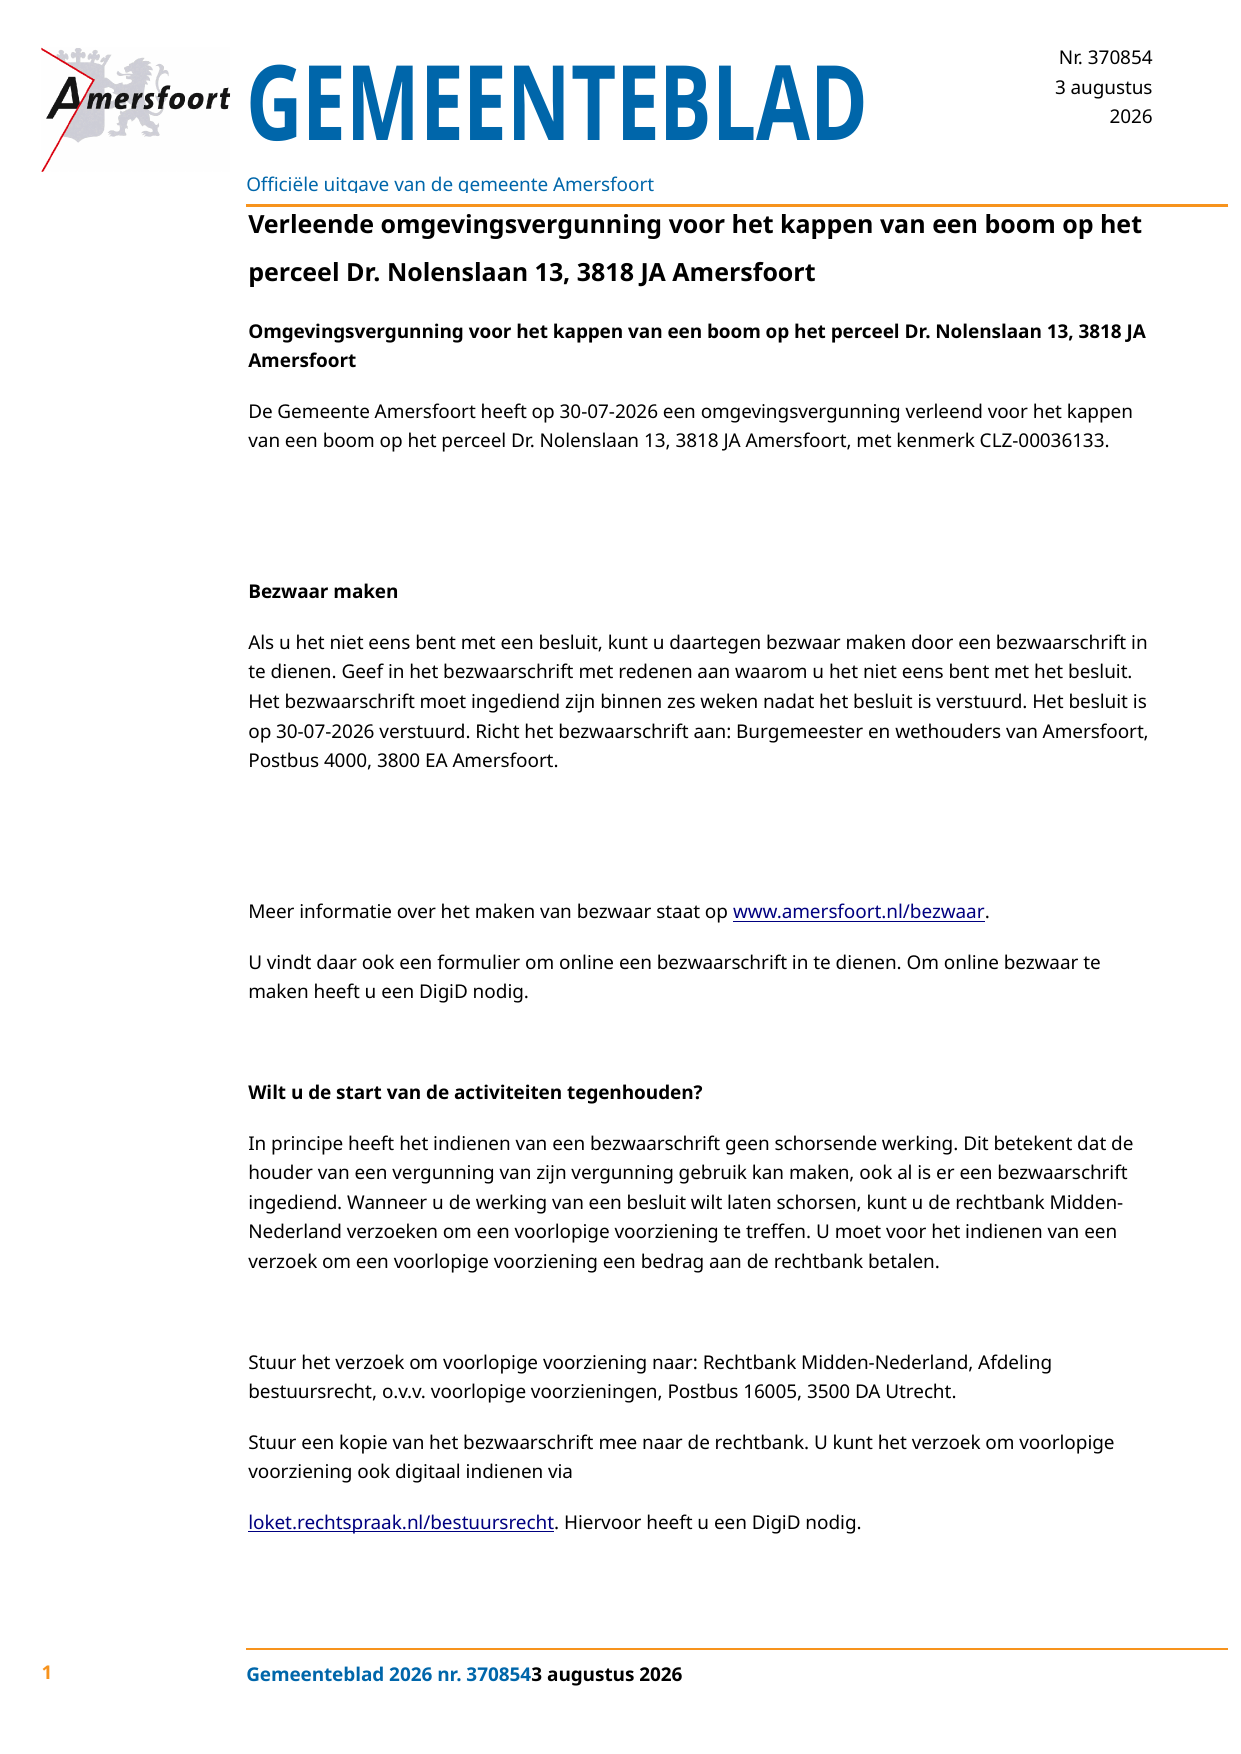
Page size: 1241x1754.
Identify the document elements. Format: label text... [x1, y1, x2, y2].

text Wilt u de start van de activiteiten tegenhouden? [248, 1079, 1152, 1105]
text In principe heeft het indienen van een bezwaarschrift geen schorsende werking. Dit betekent dat de houder van een vergunning van zijn vergunning gebruik kan maken, ook al is er een bezwaarschrift ingediend. Wanneer u de werking van een besluit wilt laten schorsen, kunt u de rechtbank Midden-Nederland verzoeken om een voorlopige voorziening te treffen. U moet voor het indienen van een verzoek om een voorlopige voorziening een bedrag aan de rechtbank betalen. [248, 1130, 1152, 1274]
picture [41, 47, 231, 172]
text De Gemeente Amersfoort heeft op 30-07-2026 een omgevingsvergunning verleend voor het kappen van een boom op het perceel Dr. Nolenslaan 13, 3818 JA Amersfoort, met kenmerk CLZ-00036133. [248, 398, 1152, 453]
text Bezwaar maken [248, 579, 1152, 604]
text Verleende omgevingsvergunning voor het kappen van een boom op het perceel Dr. Nolenslaan 13, 3818 JA Amersfoort [248, 207, 1152, 288]
text Omgevingsvergunning voor het kappen van een boom op het perceel Dr. Nolenslaan 13, 3818 JA Amersfoort [248, 318, 1152, 373]
text loket.rechtspraak.nl/bestuursrecht. Hiervoor heeft u een DigiD nodig. [248, 1509, 1152, 1535]
text Stuur een kopie van het bezwaarschrift mee naar de rechtbank. U kunt het verzoek om voorlopige voorziening ook digitaal indienen via [248, 1429, 1152, 1484]
text Als u het niet eens bent met een besluit, kunt u daartegen bezwaar maken door een bezwaarschrift in te dienen. Geef in het bezwaarschrift met redenen aan waarom u het niet eens bent met het besluit. Het bezwaarschrift moet ingediend zijn binnen zes weken nadat het besluit is verstuurd. Het besluit is op 30-07-2026 verstuurd. Richt het bezwaarschrift aan: Burgemeester en wethouders van Amersfoort, Postbus 4000, 3800 EA Amersfoort. [248, 629, 1152, 773]
text U vindt daar ook een formulier om online een bezwaarschrift in te dienen. Om online bezwaar te maken heeft u een DigiD nodig. [248, 949, 1152, 1004]
text Stuur het verzoek om voorlopige voorziening naar: Rechtbank Midden-Nederland, Afdeling bestuursrecht, o.v.v. voorlopige voorzieningen, Postbus 16005, 3500 DA Utrecht. [248, 1349, 1152, 1404]
text Meer informatie over het maken van bezwaar staat op www.amersfoort.nl/bezwaar. [248, 899, 1152, 924]
